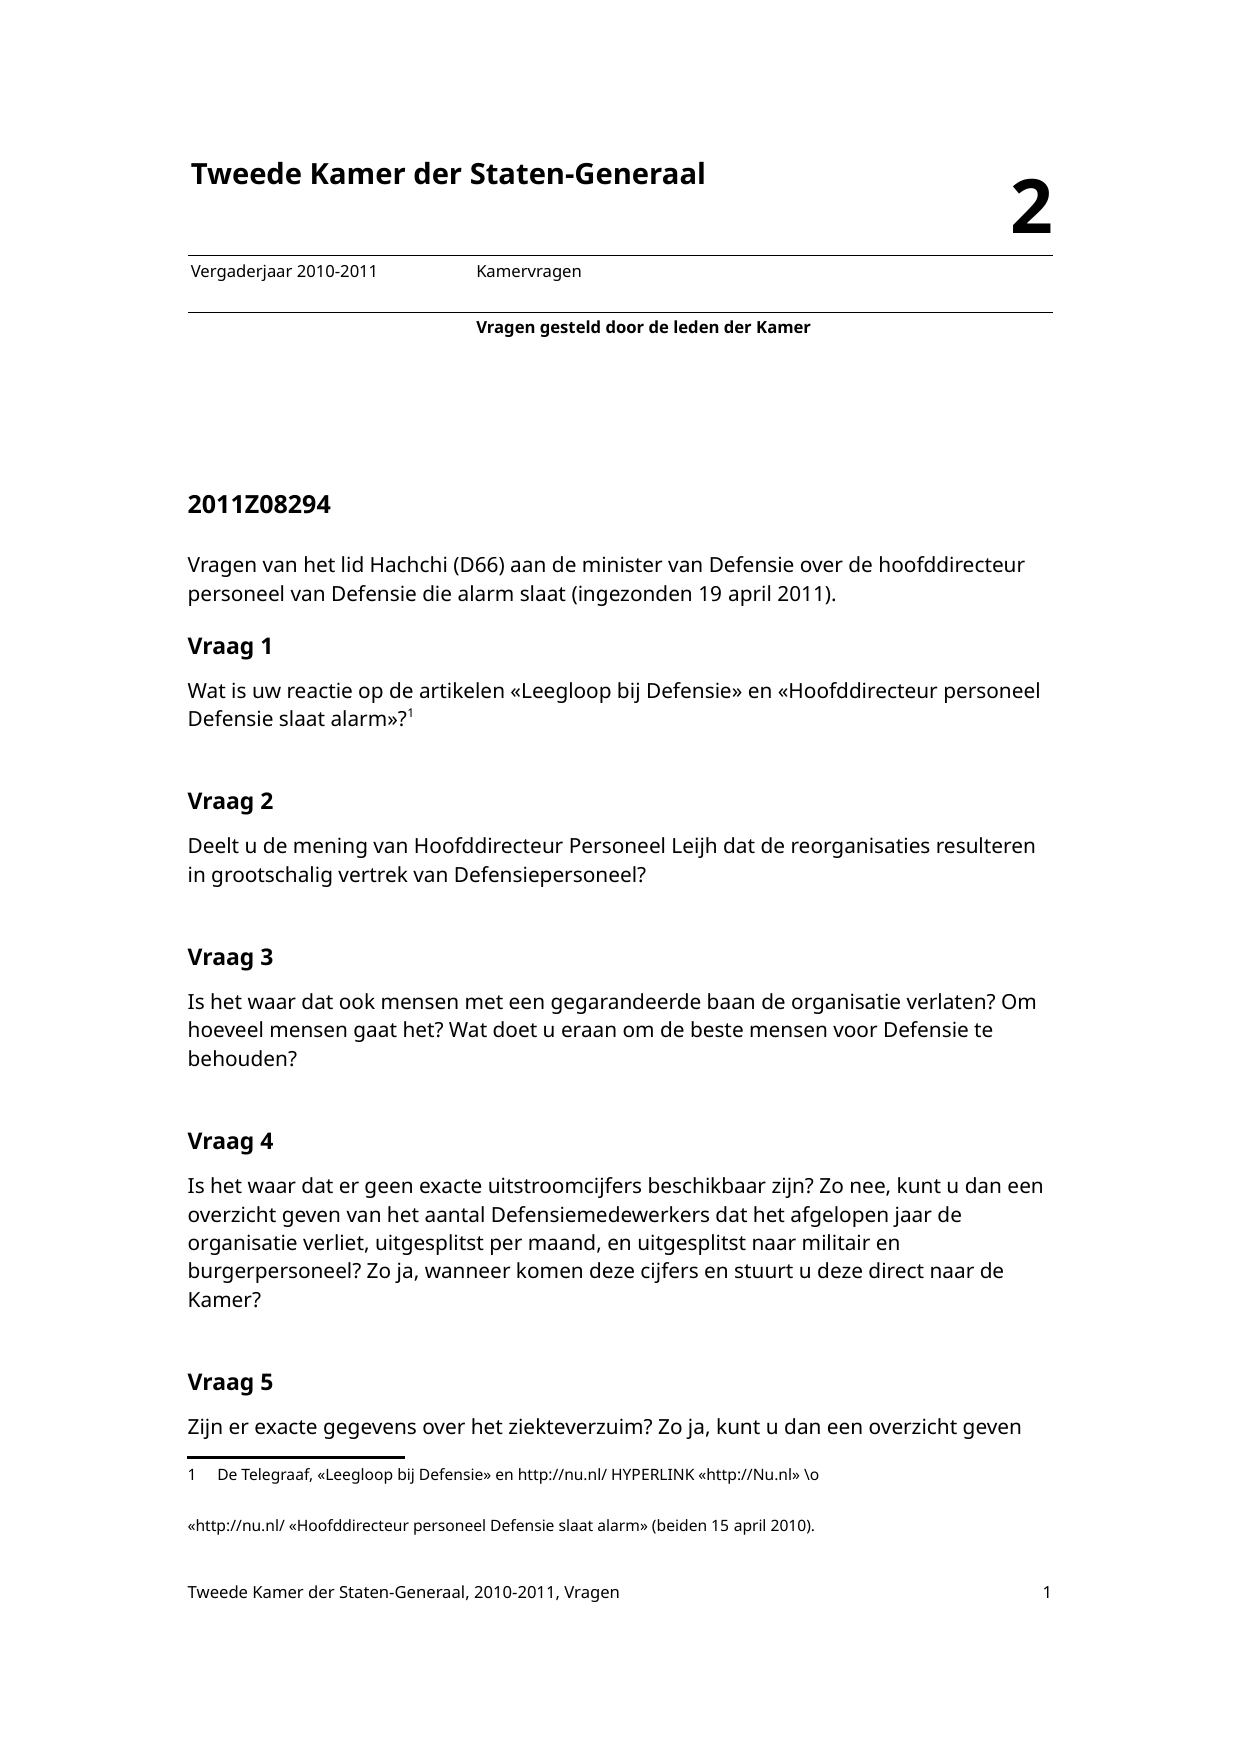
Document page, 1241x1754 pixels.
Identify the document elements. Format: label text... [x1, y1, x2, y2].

text De Telegraaf, «Leegloop bij Defensie» en http://nu.nl/ HYPERLINK «http://Nu.nl» \o [187, 1449, 1053, 1478]
text Is het waar dat er geen exacte uitstroomcijfers beschikbaar zijn? Zo nee, kunt u dan een overzicht geven van het aantal Defensiemedewerkers dat het afgelopen jaar de organisatie verliet, uitgesplitst per maand, en uitgesplitst naar militair en burgerpersoneel? Zo ja, wanneer komen deze cijfers en stuurt u deze direct naar de Kamer? [187, 1171, 1053, 1313]
text Deelt u de mening van Hoofddirecteur Personeel Leijh dat de reorganisaties resulteren in grootschalig vertrek van Defensiepersoneel? [187, 832, 1053, 888]
table_cell Vergaderjaar 2010-2011 [188, 256, 473, 312]
subtitle Vraag 5 [187, 1366, 1053, 1397]
text 2011Z08294 [187, 487, 1053, 521]
table_header 2 [880, 150, 1053, 255]
text «http://nu.nl/ «Hoofddirecteur personeel Defensie slaat alarm» (beiden 15 april 2010). [187, 1508, 1053, 1536]
subtitle Vraag 4 [187, 1125, 1053, 1156]
text Is het waar dat ook mensen met een gegarandeerde baan de organisatie verlaten? Om hoeveel mensen gaat het? Wat doet u eraan om de beste mensen voor Defensie te behouden? [187, 987, 1053, 1072]
text Zijn er exacte gegevens over het ziekteverzuim? Zo ja, kunt u dan een overzicht geven [187, 1412, 1053, 1441]
subtitle Vraag 3 [187, 941, 1053, 972]
text Vragen van het lid Hachchi (D66) aan de minister van Defensie over de hoofddirecteur personeel van Defensie die alarm slaat (ingezonden 19 april 2011). [187, 550, 1053, 607]
text Wat is uw reactie op de artikelen «Leegloop bij Defensie» en «Hoofddirecteur personeel Defensie slaat alarm»? [187, 676, 1053, 733]
table_header Tweede Kamer der Staten-Generaal [188, 150, 879, 255]
subtitle Vraag 1 [187, 630, 1053, 661]
table_cell Vragen gesteld door de leden der Kamer [473, 313, 1053, 339]
subtitle Vraag 2 [187, 785, 1053, 817]
table_cell Kamervragen [473, 256, 1053, 312]
table_cell [188, 313, 473, 339]
